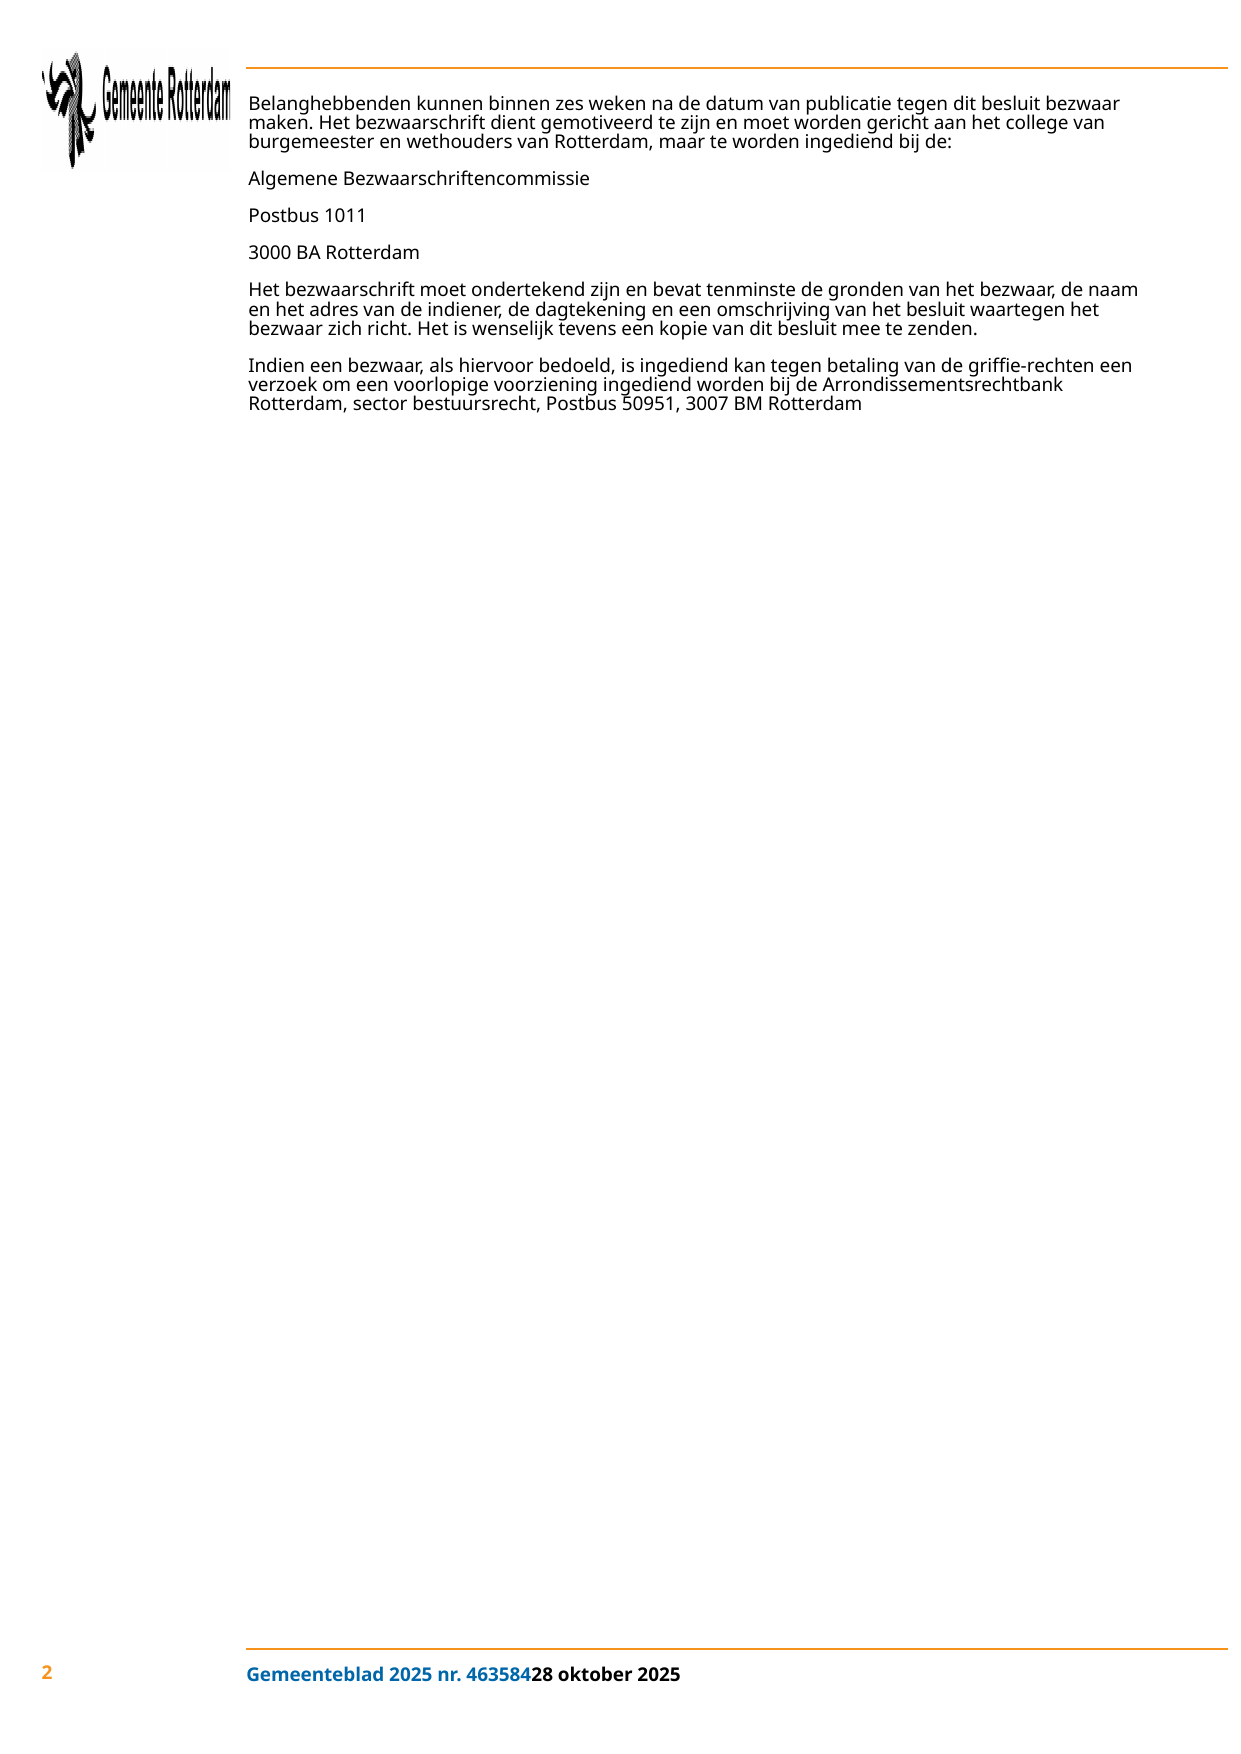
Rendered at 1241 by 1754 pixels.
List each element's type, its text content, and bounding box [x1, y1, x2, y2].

text Indien een bezwaar, als hiervoor bedoeld, is ingediend kan tegen betaling van de griffie-rechten een verzoek om een voorlopige voorziening ingediend worden bij de Arrondissementsrechtbank Rotterdam, sector bestuursrecht, Postbus 50951, 3007 BM Rotterdam [248, 357, 1152, 414]
text Belanghebbenden kunnen binnen zes weken na de datum van publicatie tegen dit besluit bezwaar maken. Het bezwaarschrift dient gemotiveerd te zijn en moet worden gericht aan het college van burgemeester en wethouders van Rotterdam, maar te worden ingediend bij de: [248, 95, 1152, 153]
text 3000 BA Rotterdam [248, 244, 1152, 263]
text Het bezwaarschrift moet ondertekend zijn en bevat tenminste de gronden van het bezwaar, de naam en het adres van de indiener, de dagtekening en een omschrijving van het besluit waartegen het bezwaar zich richt. Het is wenselijk tevens een kopie van dit besluit mee te zenden. [248, 281, 1152, 339]
picture [41, 47, 231, 172]
text Algemene Bezwaarschriftencommissie [248, 170, 1152, 189]
text Postbus 1011 [248, 207, 1152, 227]
